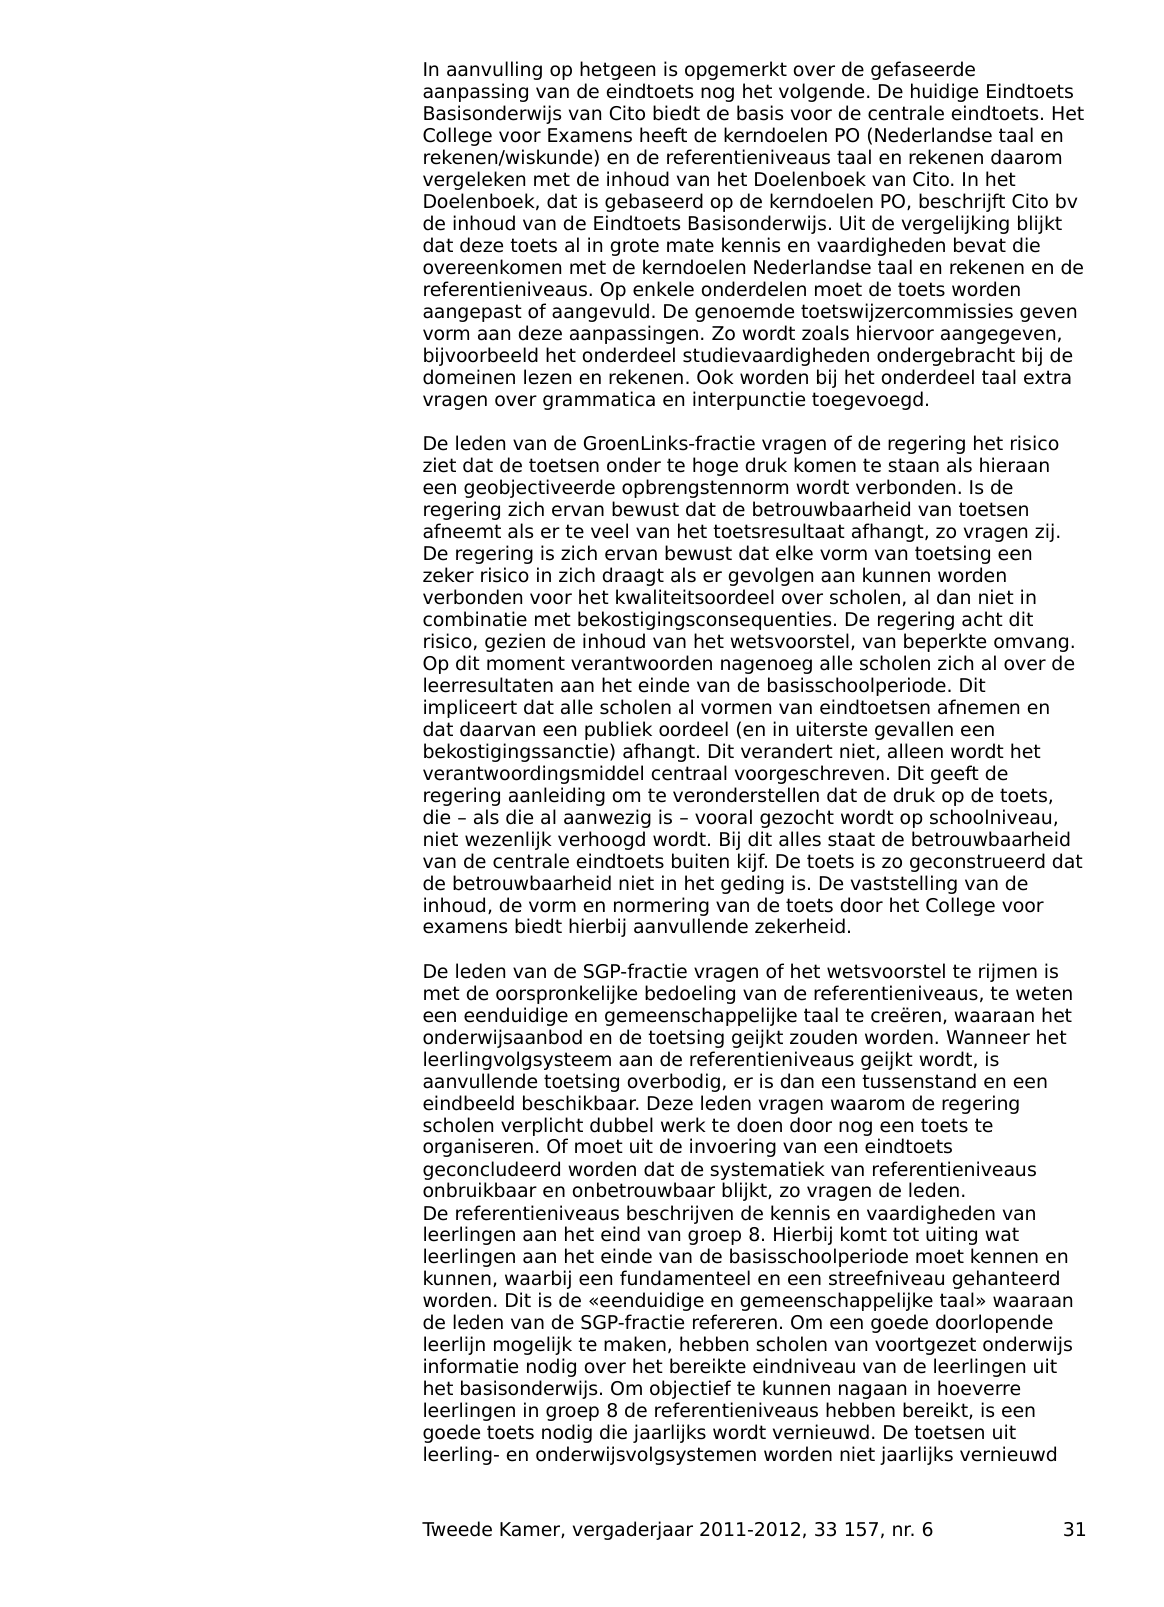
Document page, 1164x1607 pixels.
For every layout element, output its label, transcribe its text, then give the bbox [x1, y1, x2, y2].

text De leden van de GroenLinks-fractie vragen of de regering het risico ziet dat de toetsen onder te hoge druk komen te staan als hieraan een geobjectiveerde opbrengstennorm wordt verbonden. Is de regering zich ervan bewust dat de betrouwbaarheid van toetsen afneemt als er te veel van het toetsresultaat afhangt, zo vragen zij. [422, 433, 1087, 543]
text De regering is zich ervan bewust dat elke vorm van toetsing een zeker risico in zich draagt als er gevolgen aan kunnen worden verbonden voor het kwaliteitsoordeel over scholen, al dan niet in combinatie met bekostigingsconsequenties. De regering acht dit risico, gezien de inhoud van het wetsvoorstel, van beperkte omvang. Op dit moment verantwoorden nagenoeg alle scholen zich al over de leerresultaten aan het einde van de basisschoolperiode. Dit impliceert dat alle scholen al vormen van eindtoetsen afnemen en dat daarvan een publiek oordeel (en in uiterste gevallen een bekostigingssanctie) afhangt. Dit verandert niet, alleen wordt het verantwoordingsmiddel centraal voorgeschreven. Dit geeft de regering aanleiding om te veronderstellen dat de druk op de toets, die – als die al aanwezig is – vooral gezocht wordt op schoolniveau, niet wezenlijk verhoogd wordt. Bij dit alles staat de betrouwbaarheid van de centrale eindtoets buiten kijf. De toets is zo geconstrueerd dat de betrouwbaarheid niet in het geding is. De vaststelling van de inhoud, de vorm en normering van de toets door het College voor examens biedt hierbij aanvullende zekerheid. [422, 543, 1087, 938]
text In aanvulling op hetgeen is opgemerkt over de gefaseerde aanpassing van de eindtoets nog het volgende. De huidige Eindtoets Basisonderwijs van Cito biedt de basis voor de centrale eindtoets. Het College voor Examens heeft de kerndoelen PO (Nederlandse taal en rekenen/wiskunde) en de referentieniveaus taal en rekenen daarom vergeleken met de inhoud van het Doelenboek van Cito. In het Doelenboek, dat is gebaseerd op de kerndoelen PO, beschrijft Cito bv de inhoud van de Eindtoets Basisonderwijs. Uit de vergelijking blijkt dat deze toets al in grote mate kennis en vaardigheden bevat die overeenkomen met de kerndoelen Nederlandse taal en rekenen en de referentieniveaus. Op enkele onderdelen moet de toets worden aangepast of aangevuld. De genoemde toetswijzercommissies geven vorm aan deze aanpassingen. Zo wordt zoals hiervoor aangegeven, bijvoorbeeld het onderdeel studievaardigheden ondergebracht bij de domeinen lezen en rekenen. Ook worden bij het onderdeel taal extra vragen over grammatica en interpunctie toegevoegd. [422, 59, 1087, 411]
text De referentieniveaus beschrijven de kennis en vaardigheden van leerlingen aan het eind van groep 8. Hierbij komt tot uiting wat leerlingen aan het einde van de basisschoolperiode moet kennen en kunnen, waarbij een fundamenteel en een streefniveau gehanteerd worden. Dit is de «eenduidige en gemeenschappelijke taal» waaraan de leden van de SGP-fractie refereren. Om een goede doorlopende leerlijn mogelijk te maken, hebben scholen van voortgezet onderwijs informatie nodig over het bereikte eindniveau van de leerlingen uit het basisonderwijs. Om objectief te kunnen nagaan in hoeverre leerlingen in groep 8 de referentieniveaus hebben bereikt, is een goede toets nodig die jaarlijks wordt vernieuwd. De toetsen uit leerling- en onderwijsvolgsystemen worden niet jaarlijks vernieuwd [422, 1202, 1087, 1466]
text De leden van de SGP-fractie vragen of het wetsvoorstel te rijmen is met de oorspronkelijke bedoeling van de referentieniveaus, te weten een eenduidige en gemeenschappelijke taal te creëren, waaraan het onderwijsaanbod en de toetsing geijkt zouden worden. Wanneer het leerlingvolgsysteem aan de referentieniveaus geijkt wordt, is aanvullende toetsing overbodig, er is dan een tussenstand en een eindbeeld beschikbaar. Deze leden vragen waarom de regering scholen verplicht dubbel werk te doen door nog een toets te organiseren. Of moet uit de invoering van een eindtoets geconcludeerd worden dat de systematiek van referentieniveaus onbruikbaar en onbetrouwbaar blijkt, zo vragen de leden. [422, 961, 1087, 1202]
